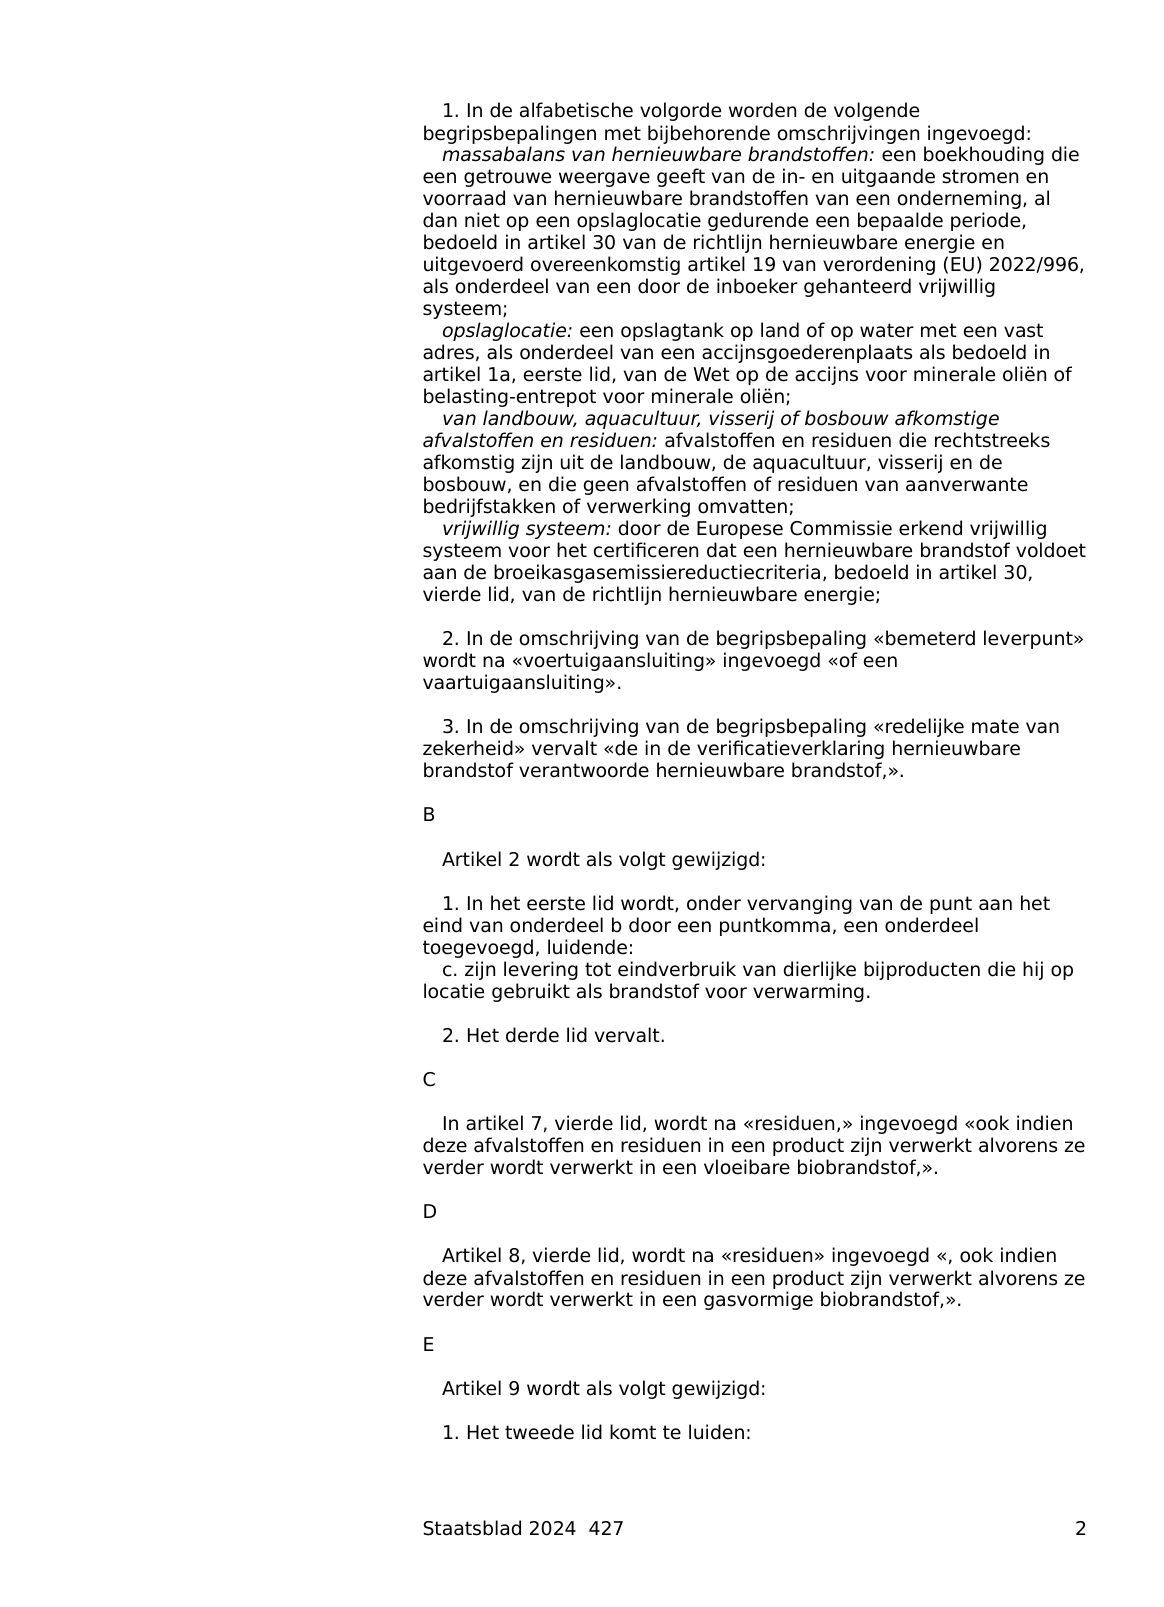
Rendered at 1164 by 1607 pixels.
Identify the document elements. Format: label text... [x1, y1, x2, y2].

text 1. In de alfabetische volgorde worden de volgende begripsbepalingen met bijbehorende omschrijvingen ingevoegd: [422, 100, 1087, 144]
text 1. Het tweede lid komt te luiden: [422, 1422, 1087, 1444]
text 2. In de omschrijving van de begripsbepaling «bemeterd leverpunt» wordt na «voertuigaansluiting» ingevoegd «of een vaartuigaansluiting». [422, 628, 1087, 694]
text c. zijn levering tot eindverbruik van dierlijke bijproducten die hij op locatie gebruikt als brandstof voor verwarming. [422, 959, 1087, 1003]
text 3. In de omschrijving van de begripsbepaling «redelijke mate van zekerheid» vervalt «de in de verificatieverklaring hernieuwbare brandstof verantwoorde hernieuwbare brandstof,». [422, 716, 1087, 782]
text E [422, 1333, 1087, 1356]
text Artikel 8, vierde lid, wordt na «residuen» ingevoegd «, ook indien deze afvalstoffen en residuen in een product zijn verwerkt alvorens ze verder wordt verwerkt in een gasvormige biobrandstof,». [422, 1245, 1087, 1311]
text van landbouw, aquacultuur, visserij of bosbouw afkomstige afvalstoffen en residuen: afvalstoffen en residuen die rechtstreeks afkomstig zijn uit de landbouw, de aquacultuur, visserij en de bosbouw, en die geen afvalstoffen of residuen van aanverwante bedrijfstakken of verwerking omvatten; [422, 408, 1087, 518]
text vrijwillig systeem: door de Europese Commissie erkend vrijwillig systeem voor het certificeren dat een hernieuwbare brandstof voldoet aan de broeikasgasemissiereductiecriteria, bedoeld in artikel 30, vierde lid, van de richtlijn hernieuwbare energie; [422, 518, 1087, 606]
text 1. In het eerste lid wordt, onder vervanging van de punt aan het eind van onderdeel b door een puntkomma, een onderdeel toegevoegd, luidende: [422, 893, 1087, 959]
text In artikel 7, vierde lid, wordt na «residuen,» ingevoegd «ook indien deze afvalstoffen en residuen in een product zijn verwerkt alvorens ze verder wordt verwerkt in een vloeibare biobrandstof,». [422, 1113, 1087, 1179]
text Artikel 2 wordt als volgt gewijzigd: [422, 848, 1087, 871]
text B [422, 804, 1087, 826]
text opslaglocatie: een opslagtank op land of op water met een vast adres, als onderdeel van een accijnsgoederenplaats als bedoeld in artikel 1a, eerste lid, van de Wet op de accijns voor minerale oliën of belasting-entrepot voor minerale oliën; [422, 320, 1087, 408]
text massabalans van hernieuwbare brandstoffen: een boekhouding die een getrouwe weergave geeft van de in- en uitgaande stromen en voorraad van hernieuwbare brandstoffen van een onderneming, al dan niet op een opslaglocatie gedurende een bepaalde periode, bedoeld in artikel 30 van de richtlijn hernieuwbare energie en uitgevoerd overeenkomstig artikel 19 van verordening (EU) 2022/996, als onderdeel van een door de inboeker gehanteerd vrijwillig systeem; [422, 144, 1087, 320]
text Artikel 9 wordt als volgt gewijzigd: [422, 1378, 1087, 1400]
text C [422, 1069, 1087, 1091]
text 2. Het derde lid vervalt. [422, 1025, 1087, 1047]
text D [422, 1201, 1087, 1223]
